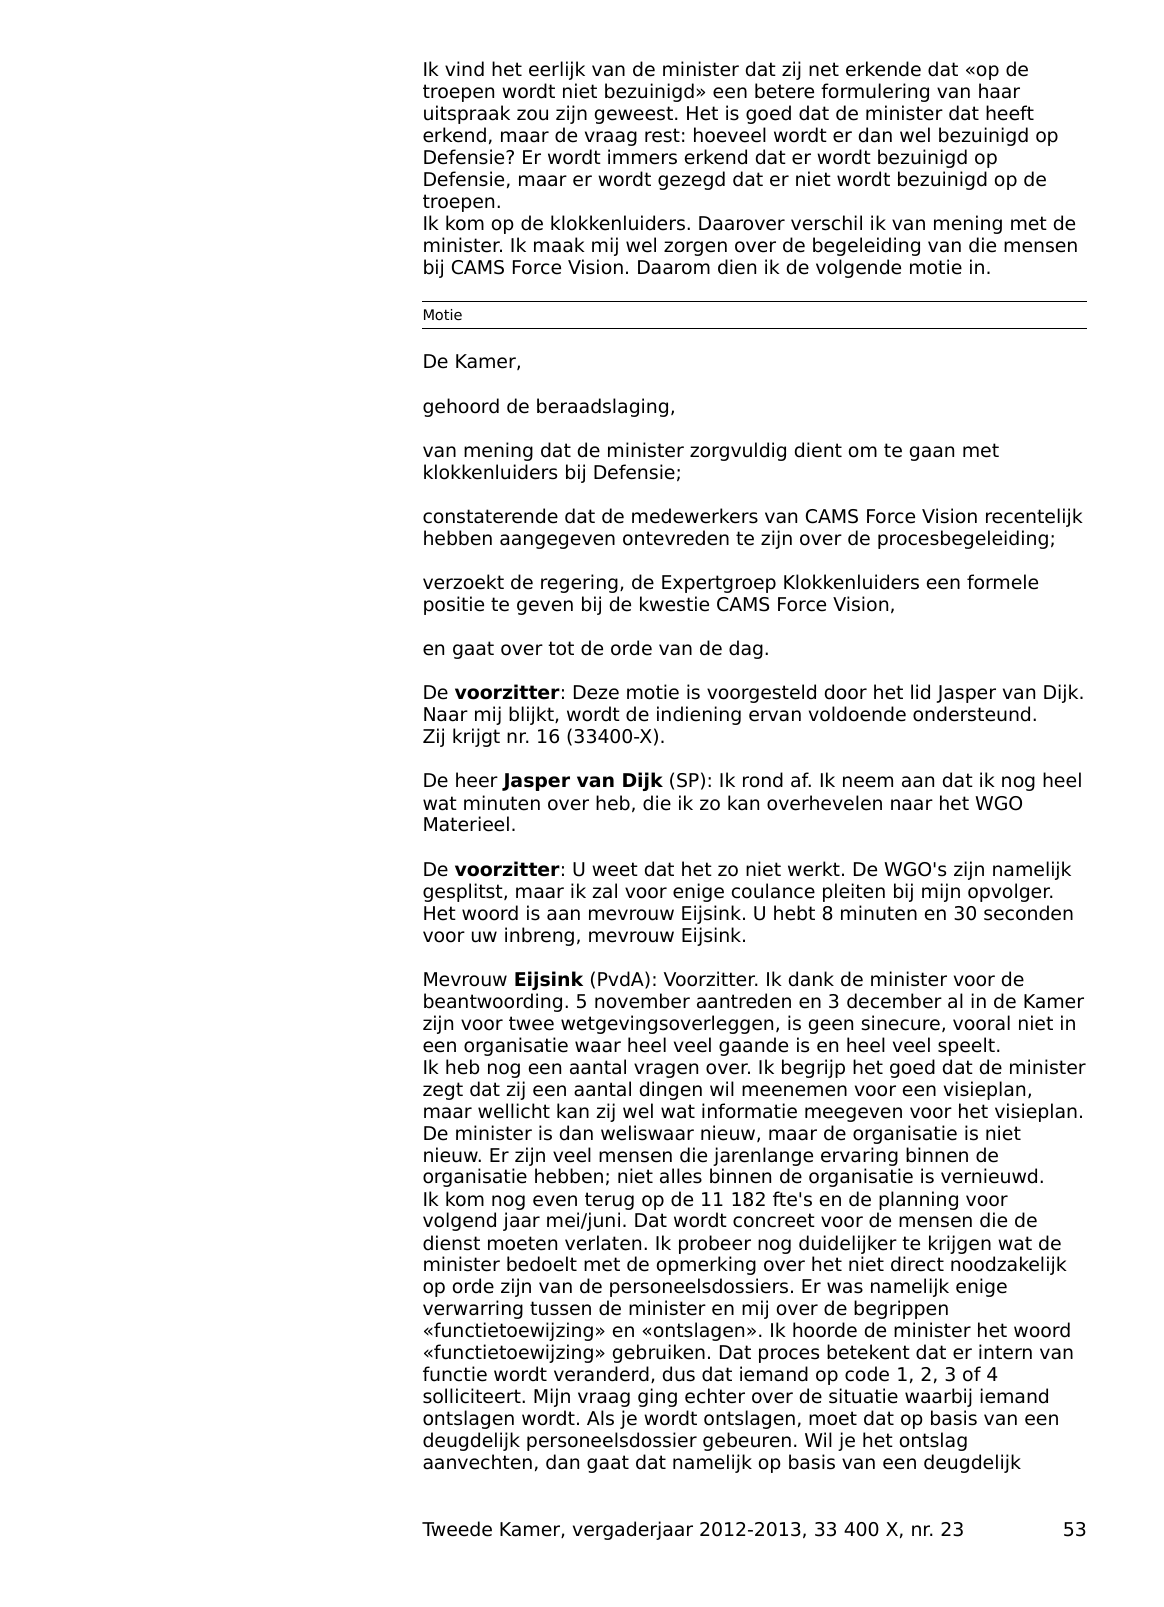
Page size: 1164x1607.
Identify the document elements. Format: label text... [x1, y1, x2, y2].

text Het woord is aan mevrouw Eijsink. U hebt 8 minuten en 30 seconden voor uw inbreng, mevrouw Eijsink. [422, 902, 1087, 946]
text gehoord de beraadslaging, [422, 396, 1087, 417]
text Ik kom op de klokkenluiders. Daarover verschil ik van mening met de minister. Ik maak mij wel zorgen over de begeleiding van die mensen bij CAMS Force Vision. Daarom dien ik de volgende motie in. [422, 213, 1087, 279]
text Zij krijgt nr. 16 (33400-X). [422, 726, 1087, 748]
text van mening dat de minister zorgvuldig dient om te gaan met klokkenluiders bij Defensie; [422, 440, 1087, 484]
text Ik vind het eerlijk van de minister dat zij net erkende dat «op de troepen wordt niet bezuinigd» een betere formulering van haar uitspraak zou zijn geweest. Het is goed dat de minister dat heeft erkend, maar de vraag rest: hoeveel wordt er dan wel bezuinigd op Defensie? Er wordt immers erkend dat er wordt bezuinigd op Defensie, maar er wordt gezegd dat er niet wordt bezuinigd op de troepen. [422, 59, 1087, 213]
text De voorzitter: Deze motie is voorgesteld door het lid Jasper van Dijk. Naar mij blijkt, wordt de indiening ervan voldoende ondersteund. [422, 682, 1087, 726]
text Ik kom nog even terug op de 11 182 fte's en de planning voor volgend jaar mei/juni. Dat wordt concreet voor de mensen die de dienst moeten verlaten. Ik probeer nog duidelijker te krijgen wat de minister bedoelt met de opmerking over het niet direct noodzakelijk op orde zijn van de personeelsdossiers. Er was namelijk enige verwarring tussen de minister en mij over de begrippen «functietoewijzing» en «ontslagen». Ik hoorde de minister het woord «functietoewijzing» gebruiken. Dat proces betekent dat er intern van functie wordt veranderd, dus dat iemand op code 1, 2, 3 of 4 solliciteert. Mijn vraag ging echter over de situatie waarbij iemand ontslagen wordt. Als je wordt ontslagen, moet dat op basis van een deugdelijk personeelsdossier gebeuren. Wil je het ontslag aanvechten, dan gaat dat namelijk op basis van een deugdelijk [422, 1188, 1087, 1474]
text De heer Jasper van Dijk (SP): Ik rond af. Ik neem aan dat ik nog heel wat minuten over heb, die ik zo kan overhevelen naar het WGO Materieel. [422, 770, 1087, 836]
text constaterende dat de medewerkers van CAMS Force Vision recentelijk hebben aangegeven ontevreden te zijn over de procesbegeleiding; [422, 506, 1087, 550]
text en gaat over tot de orde van de dag. [422, 638, 1087, 660]
text De voorzitter: U weet dat het zo niet werkt. De WGO's zijn namelijk gesplitst, maar ik zal voor enige coulance pleiten bij mijn opvolger. [422, 858, 1087, 902]
text De Kamer, [422, 351, 1087, 373]
text Mevrouw Eijsink (PvdA): Voorzitter. Ik dank de minister voor de beantwoording. 5 november aantreden en 3 december al in de Kamer zijn voor twee wetgevingsoverleggen, is geen sinecure, vooral niet in een organisatie waar heel veel gaande is en heel veel speelt. [422, 969, 1087, 1057]
text verzoekt de regering, de Expertgroep Klokkenluiders een formele positie te geven bij de kwestie CAMS Force Vision, [422, 572, 1087, 616]
text Ik heb nog een aantal vragen over. Ik begrijp het goed dat de minister zegt dat zij een aantal dingen wil meenemen voor een visieplan, maar wellicht kan zij wel wat informatie meegeven voor het visieplan. De minister is dan weliswaar nieuw, maar de organisatie is niet nieuw. Er zijn veel mensen die jarenlange ervaring binnen de organisatie hebben; niet alles binnen de organisatie is vernieuwd. [422, 1057, 1087, 1188]
table_header Motie [422, 302, 1087, 328]
